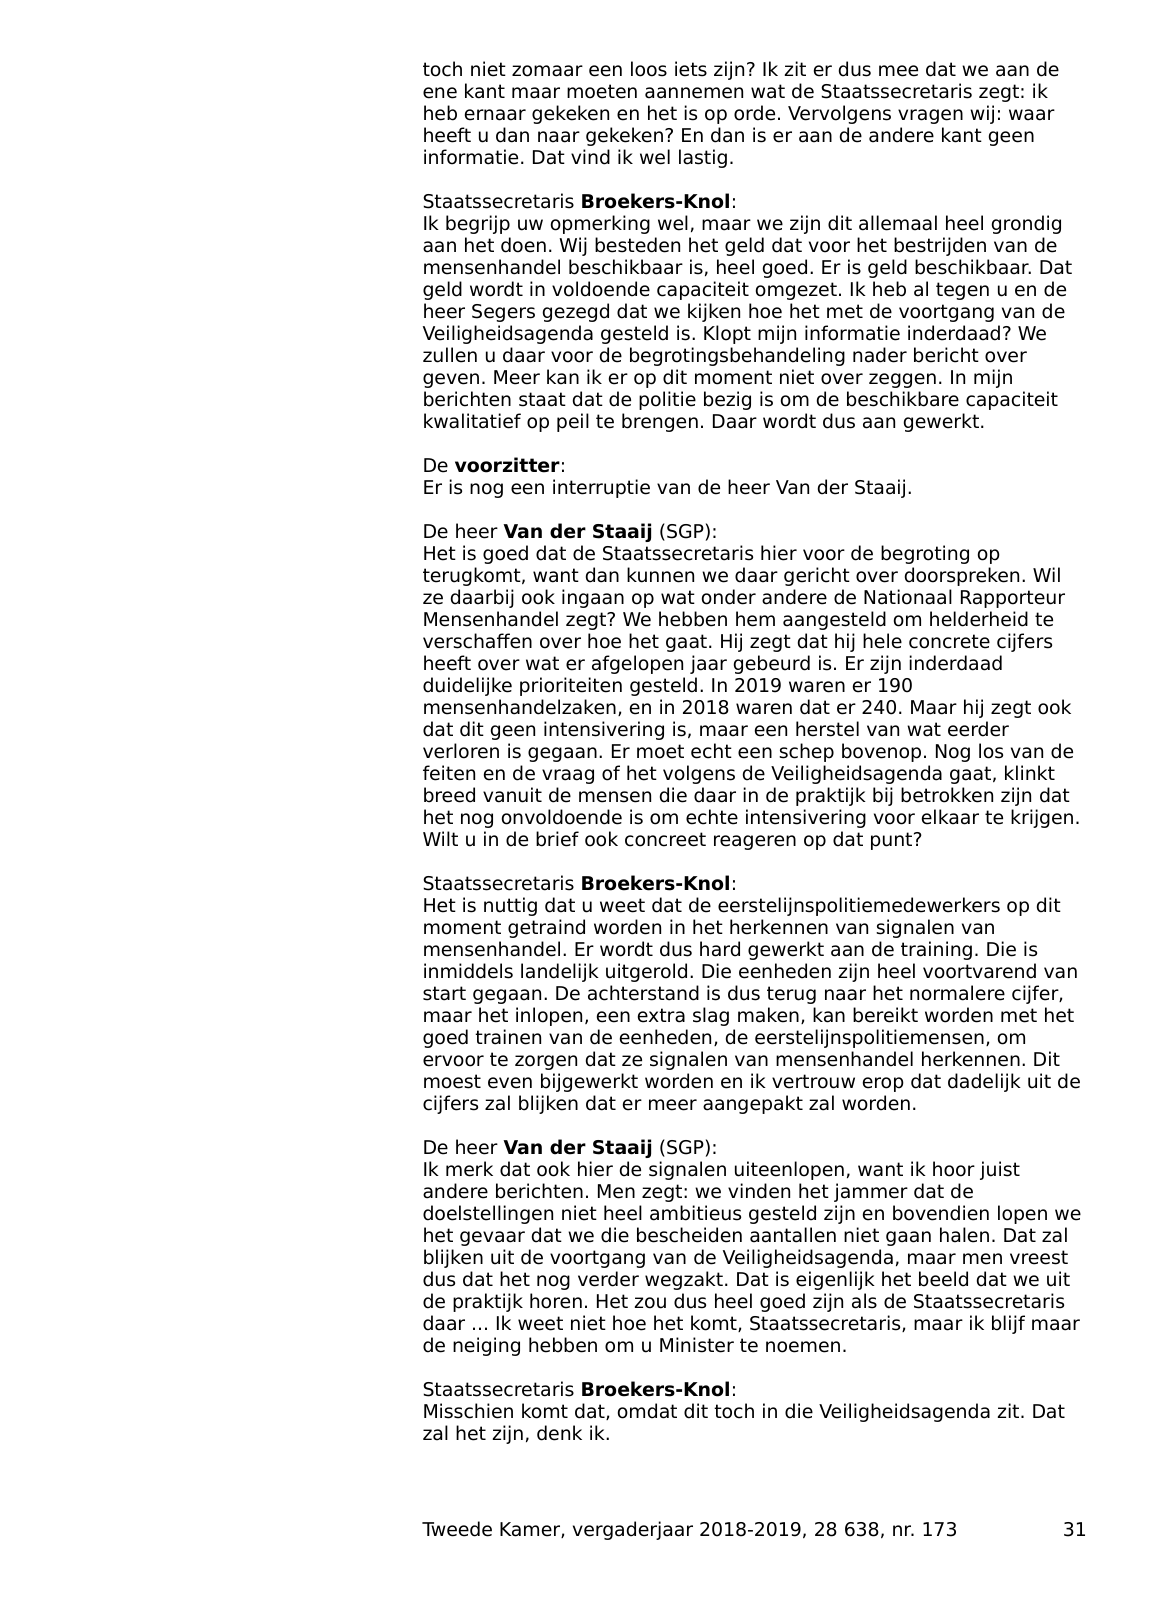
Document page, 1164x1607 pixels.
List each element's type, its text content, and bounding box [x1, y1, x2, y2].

text De heer Van der Staaij (SGP): [422, 521, 1087, 543]
text Het is nuttig dat u weet dat de eerstelijnspolitiemedewerkers op dit moment getraind worden in het herkennen van signalen van mensenhandel. Er wordt dus hard gewerkt aan de training. Die is inmiddels landelijk uitgerold. Die eenheden zijn heel voortvarend van start gegaan. De achterstand is dus terug naar het normalere cijfer, maar het inlopen, een extra slag maken, kan bereikt worden met het goed trainen van de eenheden, de eerstelijnspolitiemensen, om ervoor te zorgen dat ze signalen van mensenhandel herkennen. Dit moest even bijgewerkt worden en ik vertrouw erop dat dadelijk uit de cijfers zal blijken dat er meer aangepakt zal worden. [422, 895, 1087, 1115]
text Staatssecretaris Broekers-Knol: [422, 191, 1087, 213]
text De voorzitter: [422, 455, 1087, 477]
text Ik begrijp uw opmerking wel, maar we zijn dit allemaal heel grondig aan het doen. Wij besteden het geld dat voor het bestrijden van de mensenhandel beschikbaar is, heel goed. Er is geld beschikbaar. Dat geld wordt in voldoende capaciteit omgezet. Ik heb al tegen u en de heer Segers gezegd dat we kijken hoe het met de voortgang van de Veiligheidsagenda gesteld is. Klopt mijn informatie inderdaad? We zullen u daar voor de begrotingsbehandeling nader bericht over geven. Meer kan ik er op dit moment niet over zeggen. In mijn berichten staat dat de politie bezig is om de beschikbare capaciteit kwalitatief op peil te brengen. Daar wordt dus aan gewerkt. [422, 213, 1087, 433]
text Staatssecretaris Broekers-Knol: [422, 1379, 1087, 1401]
text De heer Van der Staaij (SGP): [422, 1137, 1087, 1159]
text Er is nog een interruptie van de heer Van der Staaij. [422, 477, 1087, 499]
text Ik merk dat ook hier de signalen uiteenlopen, want ik hoor juist andere berichten. Men zegt: we vinden het jammer dat de doelstellingen niet heel ambitieus gesteld zijn en bovendien lopen we het gevaar dat we die bescheiden aantallen niet gaan halen. Dat zal blijken uit de voortgang van de Veiligheidsagenda, maar men vreest dus dat het nog verder wegzakt. Dat is eigenlijk het beeld dat we uit de praktijk horen. Het zou dus heel goed zijn als de Staatssecretaris daar ... Ik weet niet hoe het komt, Staatssecretaris, maar ik blijf maar de neiging hebben om u Minister te noemen. [422, 1159, 1087, 1357]
text Het is goed dat de Staatssecretaris hier voor de begroting op terugkomt, want dan kunnen we daar gericht over doorspreken. Wil ze daarbij ook ingaan op wat onder andere de Nationaal Rapporteur Mensenhandel zegt? We hebben hem aangesteld om helderheid te verschaffen over hoe het gaat. Hij zegt dat hij hele concrete cijfers heeft over wat er afgelopen jaar gebeurd is. Er zijn inderdaad duidelijke prioriteiten gesteld. In 2019 waren er 190 mensenhandelzaken, en in 2018 waren dat er 240. Maar hij zegt ook dat dit geen intensivering is, maar een herstel van wat eerder verloren is gegaan. Er moet echt een schep bovenop. Nog los van de feiten en de vraag of het volgens de Veiligheidsagenda gaat, klinkt breed vanuit de mensen die daar in de praktijk bij betrokken zijn dat het nog onvoldoende is om echte intensivering voor elkaar te krijgen. Wilt u in de brief ook concreet reageren op dat punt? [422, 543, 1087, 851]
text toch niet zomaar een loos iets zijn? Ik zit er dus mee dat we aan de ene kant maar moeten aannemen wat de Staatssecretaris zegt: ik heb ernaar gekeken en het is op orde. Vervolgens vragen wij: waar heeft u dan naar gekeken? En dan is er aan de andere kant geen informatie. Dat vind ik wel lastig. [422, 59, 1087, 169]
text Staatssecretaris Broekers-Knol: [422, 873, 1087, 895]
text Misschien komt dat, omdat dit toch in die Veiligheidsagenda zit. Dat zal het zijn, denk ik. [422, 1401, 1087, 1445]
